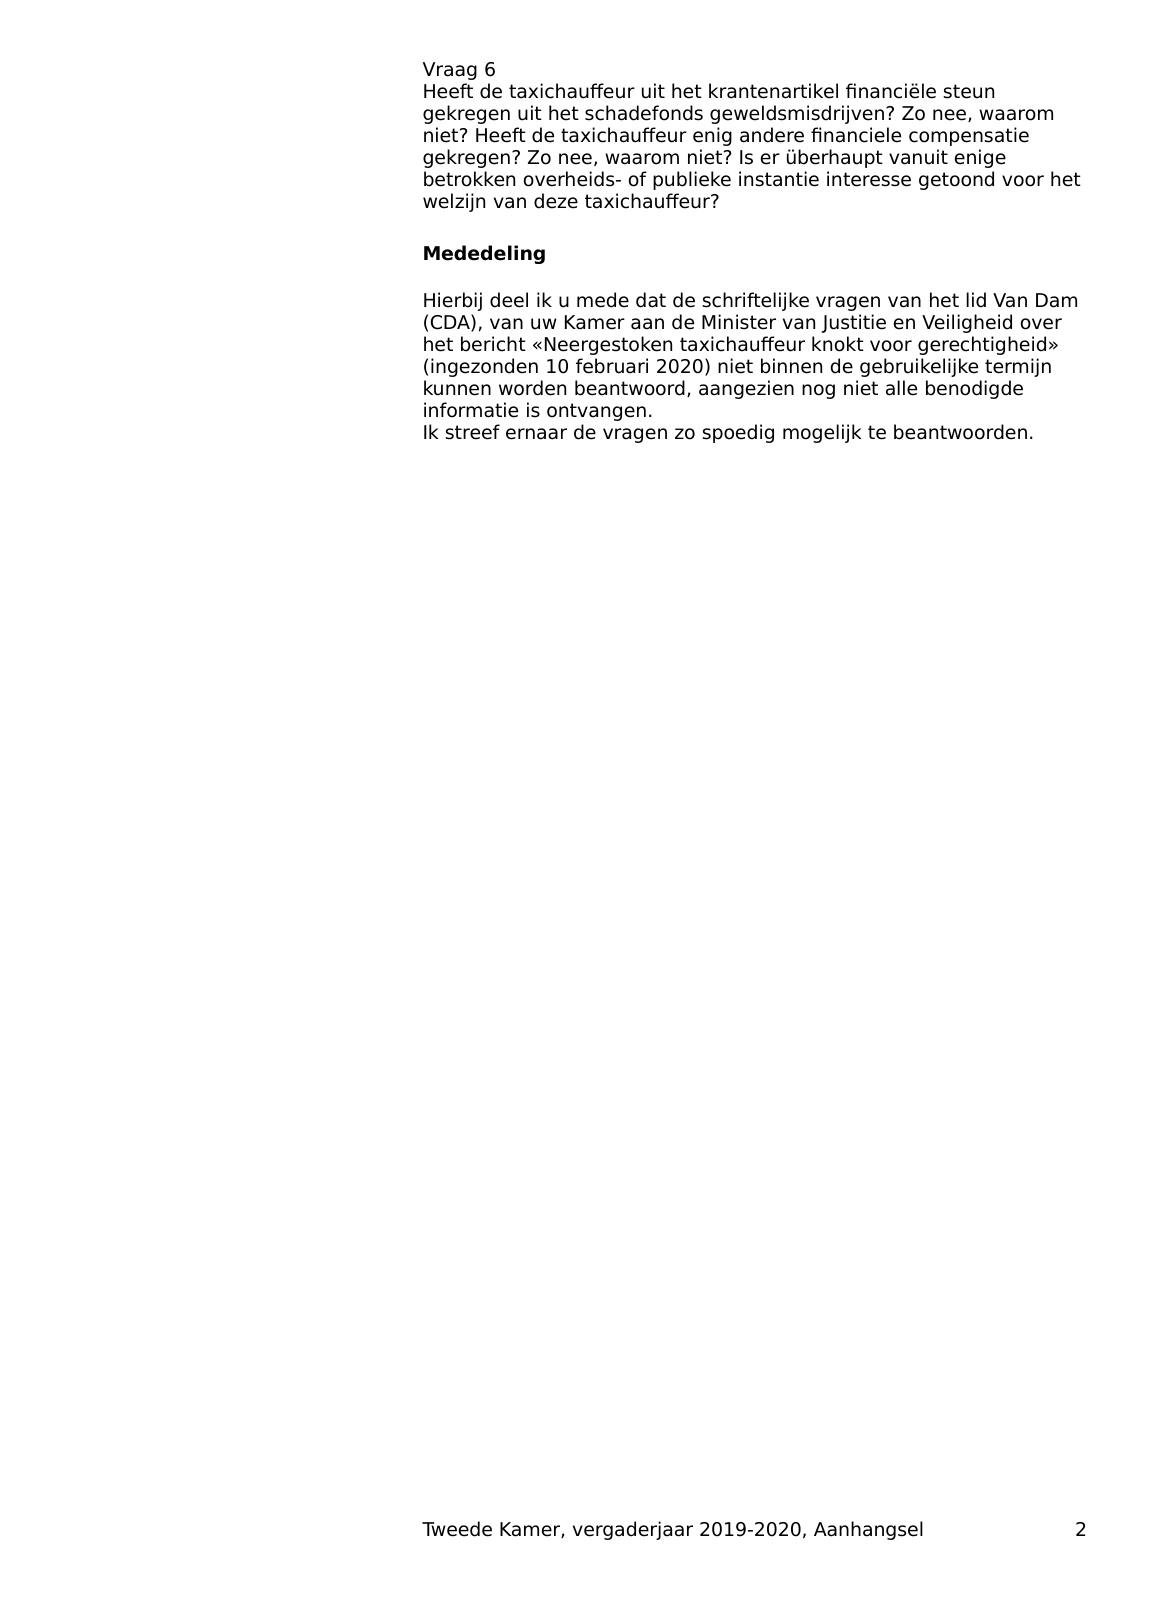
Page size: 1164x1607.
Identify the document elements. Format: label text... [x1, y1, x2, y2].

text Hierbij deel ik u mede dat de schriftelijke vragen van het lid Van Dam (CDA), van uw Kamer aan de Minister van Justitie en Veiligheid over het bericht «Neergestoken taxichauffeur knokt voor gerechtigheid» (ingezonden 10 februari 2020) niet binnen de gebruikelijke termijn kunnen worden beantwoord, aangezien nog niet alle benodigde informatie is ontvangen. [422, 290, 1087, 422]
text Ik streef ernaar de vragen zo spoedig mogelijk te beantwoorden. [422, 422, 1087, 444]
text Vraag 6 [422, 59, 1087, 81]
subtitle Mededeling [422, 243, 1087, 265]
text Heeft de taxichauffeur uit het krantenartikel financiële steun gekregen uit het schadefonds geweldsmisdrijven? Zo nee, waarom niet? Heeft de taxichauffeur enig andere financiele compensatie gekregen? Zo nee, waarom niet? Is er überhaupt vanuit enige betrokken overheids- of publieke instantie interesse getoond voor het welzijn van deze taxichauffeur? [422, 81, 1087, 213]
